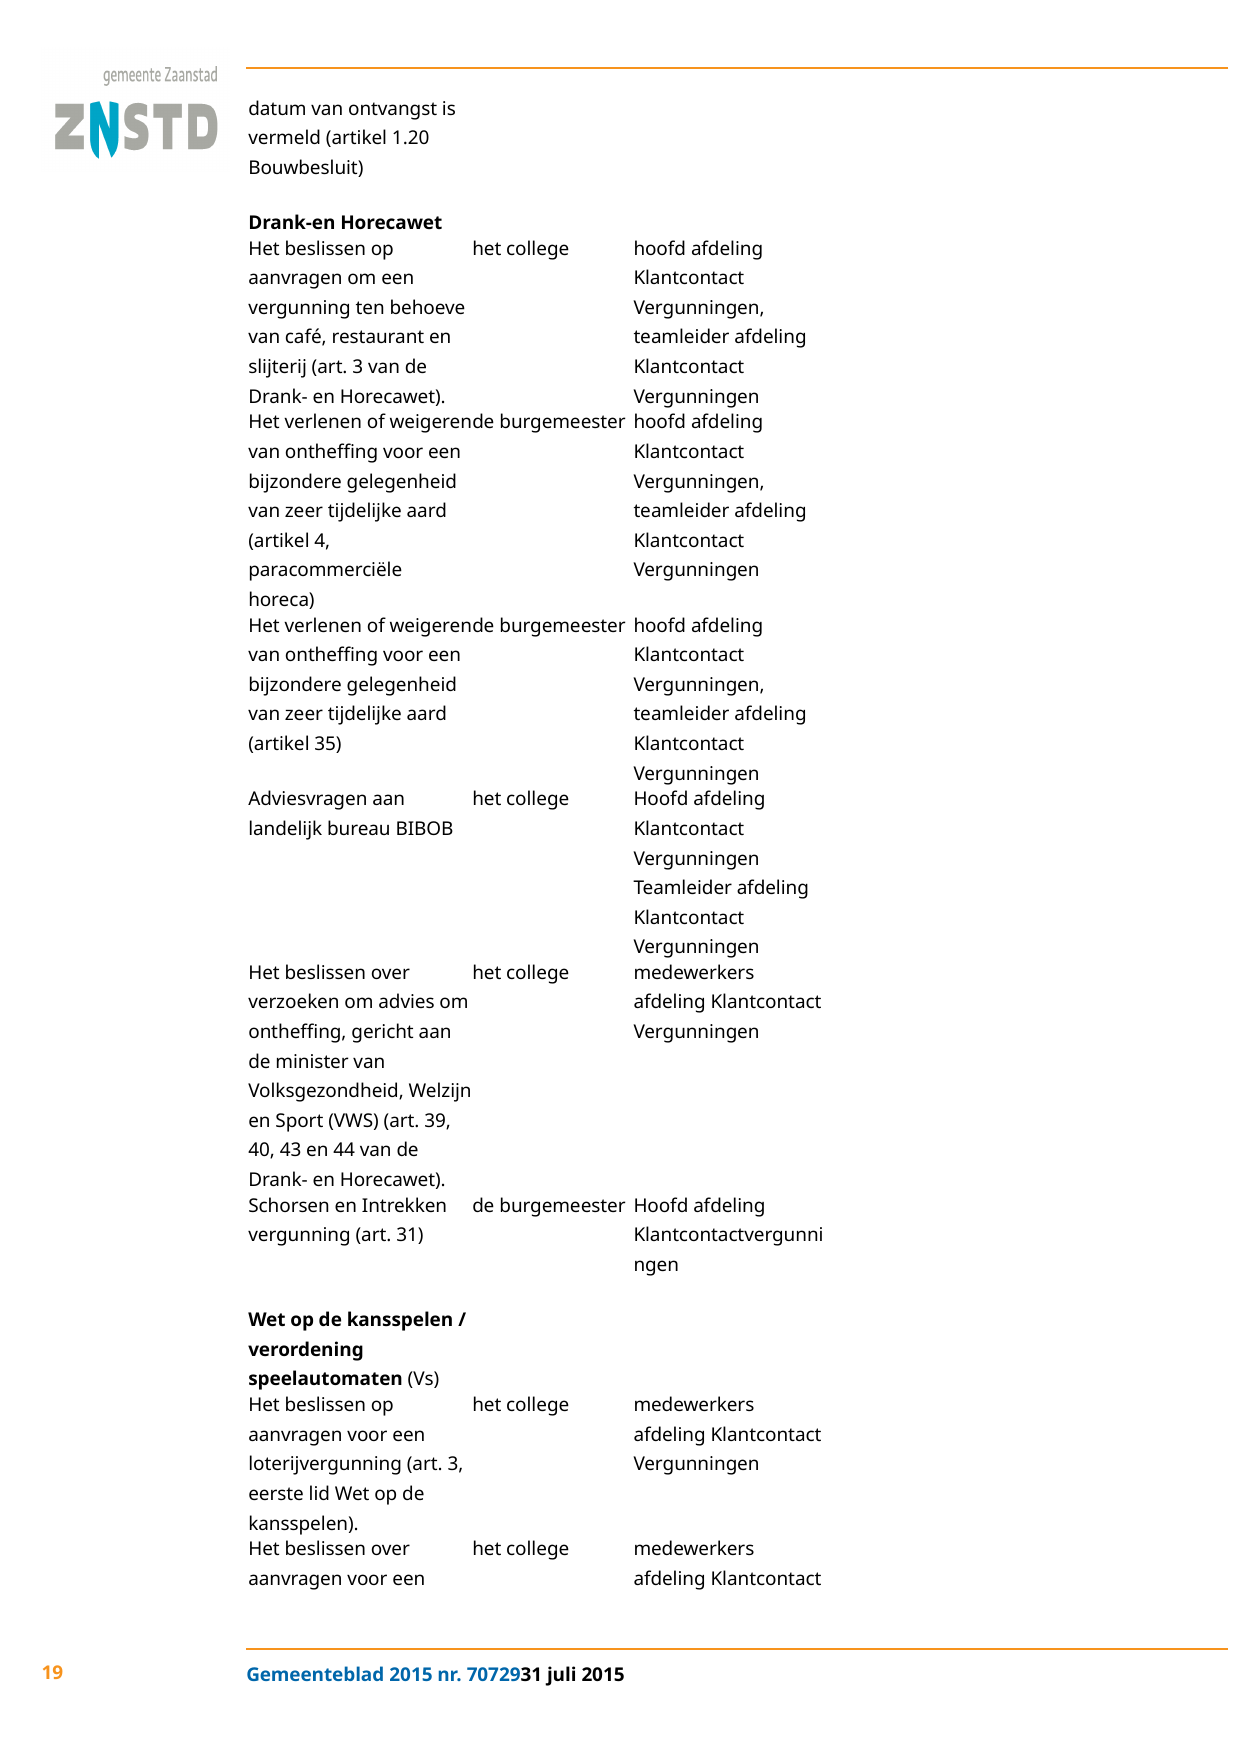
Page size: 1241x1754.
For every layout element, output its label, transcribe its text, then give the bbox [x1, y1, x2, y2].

table_cell het college [472, 1391, 633, 1535]
table_cell Drank-en Horecawet [248, 180, 472, 235]
table_cell de burgemeester [472, 1192, 633, 1277]
table_cell de burgemeester [472, 612, 633, 786]
table_cell Het beslissen over aanvragen voor een [248, 1535, 472, 1591]
table_cell datum van ontvangst is vermeld (artikel 1.20 Bouwbesluit) [248, 95, 472, 180]
table_cell medewerkers afdeling Klantcontact Vergunningen [633, 1391, 829, 1535]
table_cell [633, 1277, 829, 1391]
table_cell [472, 1277, 633, 1391]
table_cell [472, 95, 633, 180]
table_cell [472, 180, 633, 235]
table_cell Adviesvragen aan landelijk bureau BIBOB [248, 786, 472, 959]
table_cell het college [472, 235, 633, 409]
table_cell medewerkers afdeling Klantcontact [633, 1535, 829, 1591]
table_cell hoofd afdeling Klantcontact Vergunningen, teamleider afdeling Klantcontact Vergunningen [633, 235, 829, 409]
table_cell Wet op de kansspelen / verordening speelautomaten (Vs) [248, 1277, 472, 1391]
table_cell de burgemeester [472, 409, 633, 612]
table_cell Hoofd afdeling Klantcontactvergunningen [633, 1192, 829, 1277]
table_cell Het verlenen of weigeren van ontheffing voor een bijzondere gelegenheid van zeer tijdelijke aard (artikel 4, paracommerciële horeca) [248, 409, 472, 612]
table_cell Het beslissen op aanvragen om een vergunning ten behoeve van café, restaurant en slijterij (art. 3 van de Drank- en Horecawet). [248, 235, 472, 409]
table_cell [633, 180, 829, 235]
table_cell hoofd afdeling Klantcontact Vergunningen, teamleider afdeling Klantcontact Vergunningen [633, 612, 829, 786]
table_cell Schorsen en Intrekken vergunning (art. 31) [248, 1192, 472, 1277]
table_cell Hoofd afdeling Klantcontact Vergunningen Teamleider afdeling Klantcontact Vergunningen [633, 786, 829, 959]
table_cell het college [472, 959, 633, 1192]
picture [41, 47, 231, 172]
table_cell Het beslissen over verzoeken om advies om ontheffing, gericht aan de minister van Volksgezondheid, Welzijn en Sport (VWS) (art. 39, 40, 43 en 44 van de Drank- en Horecawet). [248, 959, 472, 1192]
table_cell Het beslissen op aanvragen voor een loterijvergunning (art. 3, eerste lid Wet op de kansspelen). [248, 1391, 472, 1535]
table_cell Het verlenen of weigeren van ontheffing voor een bijzondere gelegenheid van zeer tijdelijke aard (artikel 35) [248, 612, 472, 786]
table_cell hoofd afdeling Klantcontact Vergunningen, teamleider afdeling Klantcontact Vergunningen [633, 409, 829, 612]
table_cell het college [472, 786, 633, 959]
table_cell het college [472, 1535, 633, 1591]
table_cell medewerkers afdeling Klantcontact Vergunningen [633, 959, 829, 1192]
table_cell [633, 95, 829, 180]
